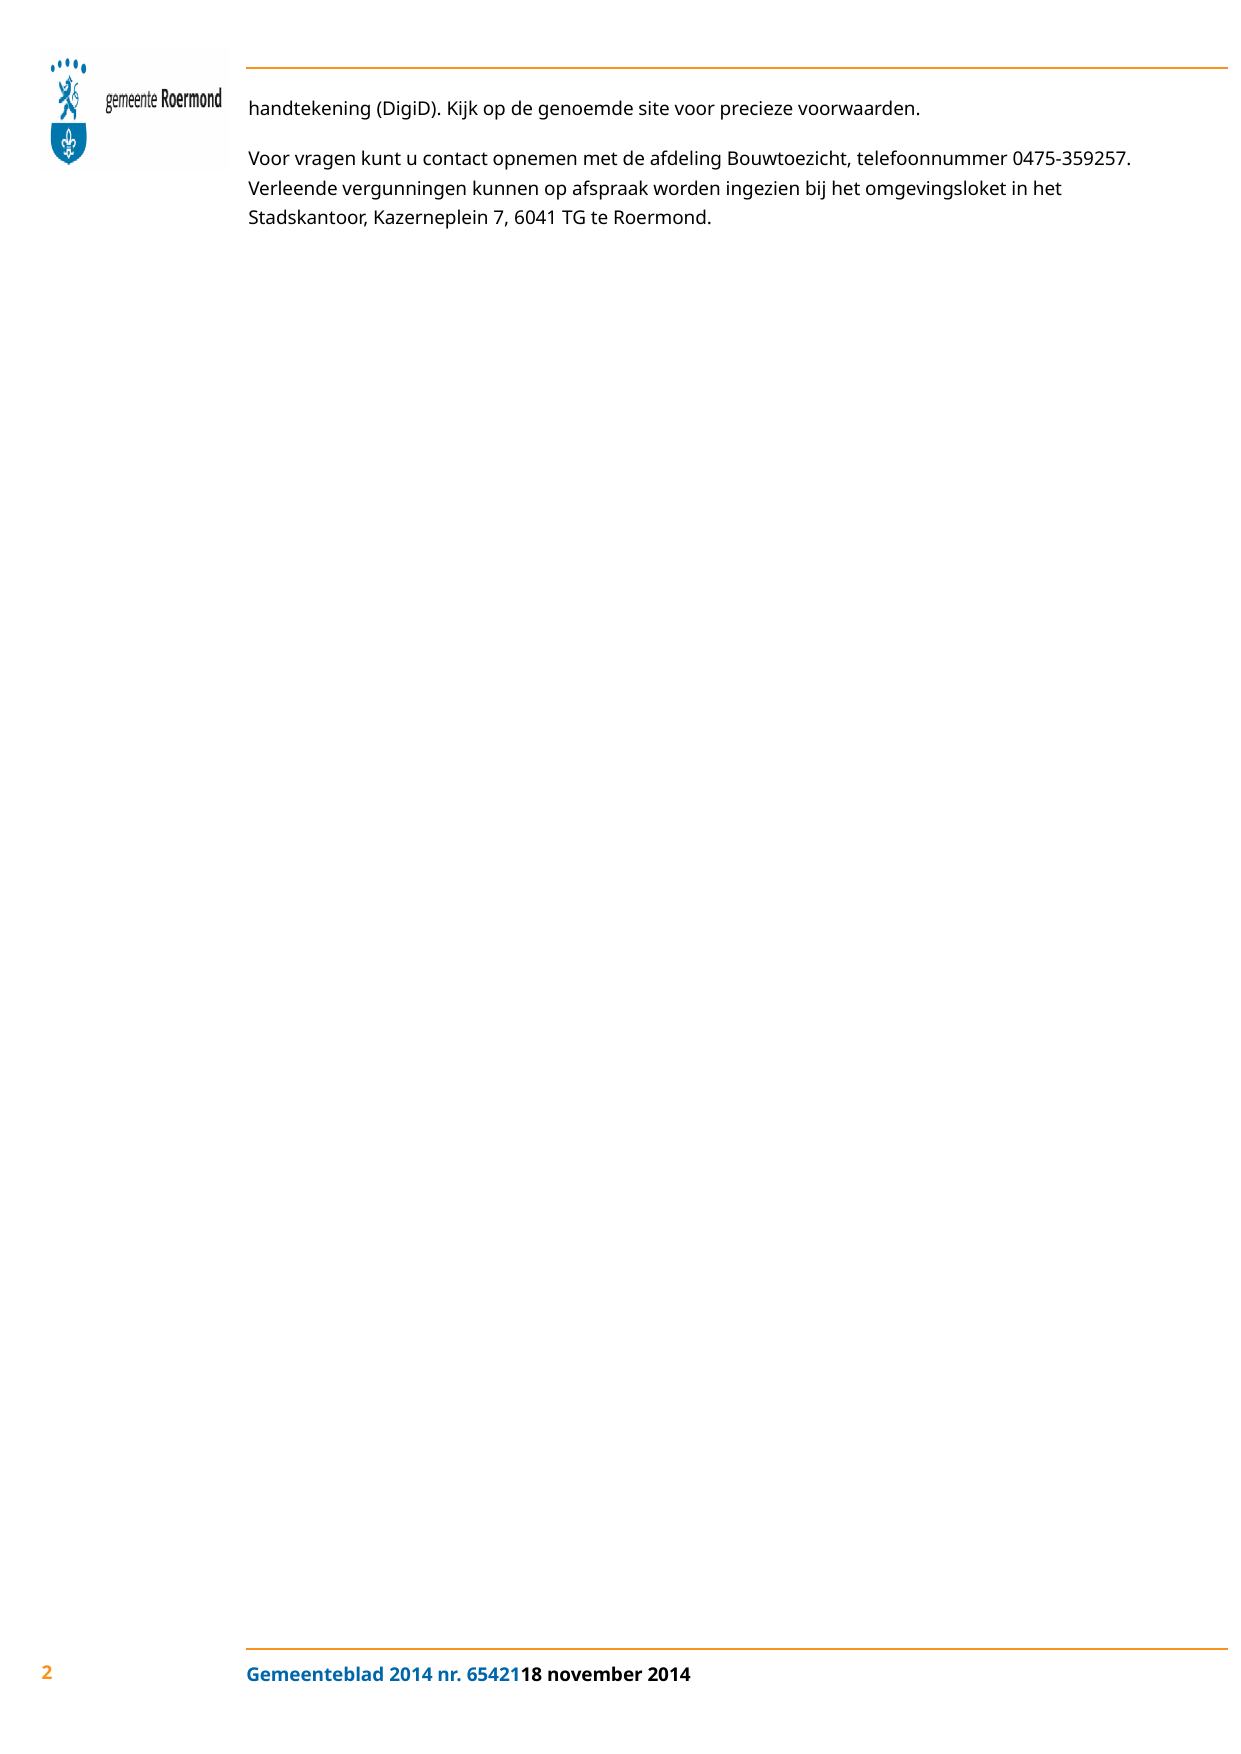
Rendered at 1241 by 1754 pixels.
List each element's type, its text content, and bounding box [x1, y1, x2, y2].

picture [41, 47, 231, 172]
text Voor vragen kunt u contact opnemen met de afdeling Bouwtoezicht, telefoonnummer 0475-359257. Verleende vergunningen kunnen op afspraak worden ingezien bij het omgevingsloket in het Stadskantoor, Kazerneplein 7, 6041 TG te Roermond. [248, 145, 1152, 230]
text handtekening (DigiD). Kijk op de genoemde site voor precieze voorwaarden. [248, 95, 1152, 121]
